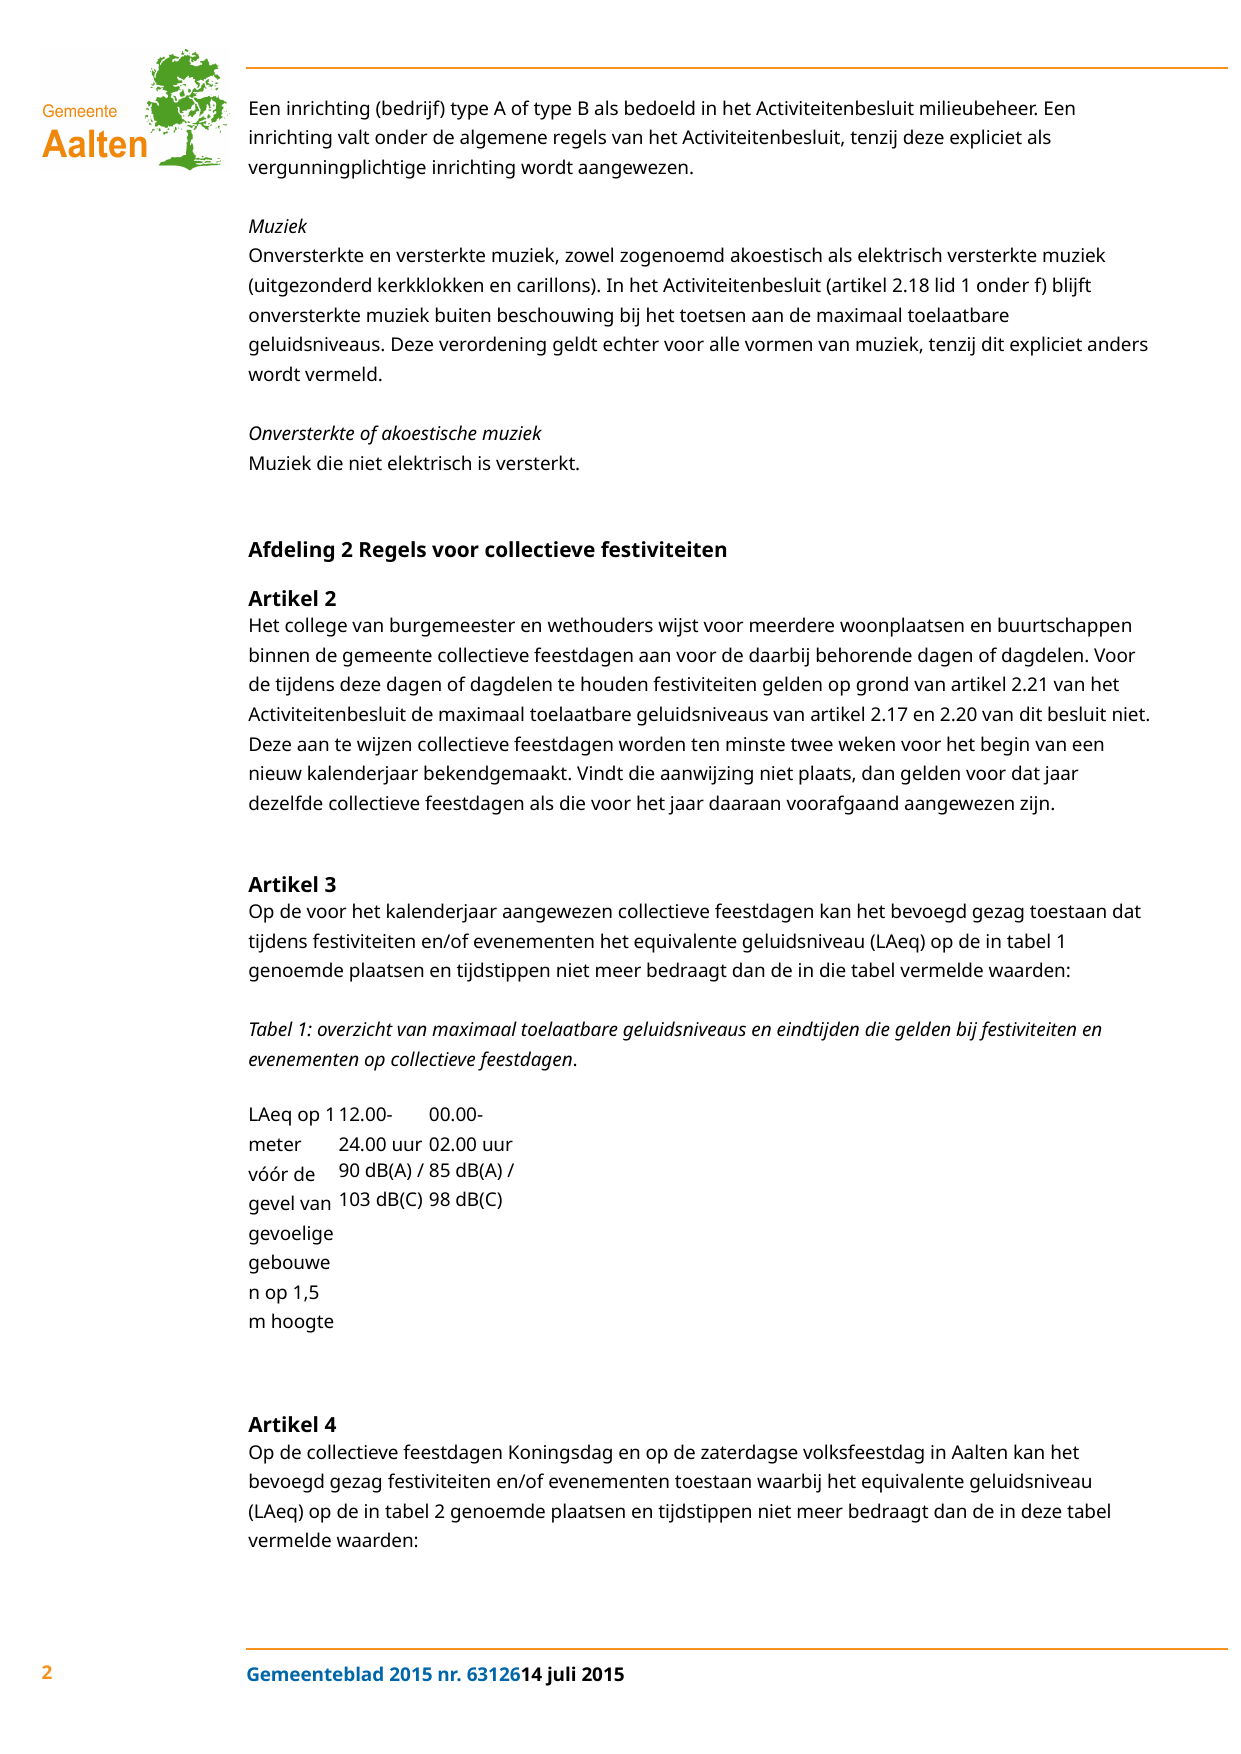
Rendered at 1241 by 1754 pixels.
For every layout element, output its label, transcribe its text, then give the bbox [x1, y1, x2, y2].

text Afdeling 2 Regels voor collectieve festiviteiten [248, 535, 1152, 563]
table_cell 90 dB(A) / 103 dB(C) [338, 1157, 429, 1334]
table_header 12.00-24.00 uur [338, 1102, 429, 1157]
table_cell 85 dB(A) / 98 dB(C) [429, 1157, 519, 1334]
text Muziek [248, 213, 1152, 239]
text Artikel 3 [248, 870, 1152, 898]
text Onversterkte en versterkte muziek, zowel zogenoemd akoestisch als elektrisch versterkte muziek (uitgezonderd kerkklokken en carillons). In het Activiteitenbesluit (artikel 2.18 lid 1 onder f) blijft onversterkte muziek buiten beschouwing bij het toetsen aan de maximaal toelaatbare geluidsniveaus. Deze verordening geldt echter voor alle vormen van muziek, tenzij dit expliciet anders wordt vermeld. [248, 243, 1152, 387]
text Artikel 2 [248, 584, 1152, 612]
text Tabel 1: overzicht van maximaal toelaatbare geluidsniveaus en eindtijden die gelden bij festiviteiten en evenementen op collectieve feestdagen. [248, 1017, 1152, 1072]
text Muziek die niet elektrisch is versterkt. [248, 450, 1152, 476]
text Het college van burgemeester en wethouders wijst voor meerdere woonplaatsen en buurtschappen binnen de gemeente collectieve feestdagen aan voor de daarbij behorende dagen of dagdelen. Voor de tijdens deze dagen of dagdelen te houden festiviteiten gelden op grond van artikel 2.21 van het Activiteitenbesluit de maximaal toelaatbare geluidsniveaus van artikel 2.17 en 2.20 van dit besluit niet. Deze aan te wijzen collectieve feestdagen worden ten minste twee weken voor het begin van een nieuw kalenderjaar bekendgemaakt. Vindt die aanwijzing niet plaats, dan gelden voor dat jaar dezelfde collectieve feestdagen als die voor het jaar daaraan voorafgaand aangewezen zijn. [248, 612, 1152, 816]
text Een inrichting (bedrijf) type A of type B als bedoeld in het Activiteitenbesluit milieubeheer. Een inrichting valt onder de algemene regels van het Activiteitenbesluit, tenzij deze expliciet als vergunningplichtige inrichting wordt aangewezen. [248, 95, 1152, 180]
picture [41, 47, 231, 172]
text Op de voor het kalenderjaar aangewezen collectieve feestdagen kan het bevoegd gezag toestaan dat tijdens festiviteiten en/of evenementen het equivalente geluidsniveau (LAeq) op de in tabel 1 genoemde plaatsen en tijdstippen niet meer bedraagt dan de in die tabel vermelde waarden: [248, 898, 1152, 983]
text Onversterkte of akoestische muziek [248, 420, 1152, 446]
text Artikel 4 [248, 1411, 1152, 1439]
text Op de collectieve feestdagen Koningsdag en op de zaterdagse volksfeestdag in Aalten kan het bevoegd gezag festiviteiten en/of evenementen toestaan waarbij het equivalente geluidsniveau (LAeq) op de in tabel 2 genoemde plaatsen en tijdstippen niet meer bedraagt dan de in deze tabel vermelde waarden: [248, 1439, 1152, 1553]
table_header 00.00-02.00 uur [429, 1102, 519, 1157]
table_header LAeq op 1 meter vóór de gevel van gevoelige gebouwen op 1,5 m hoogte [248, 1102, 338, 1334]
